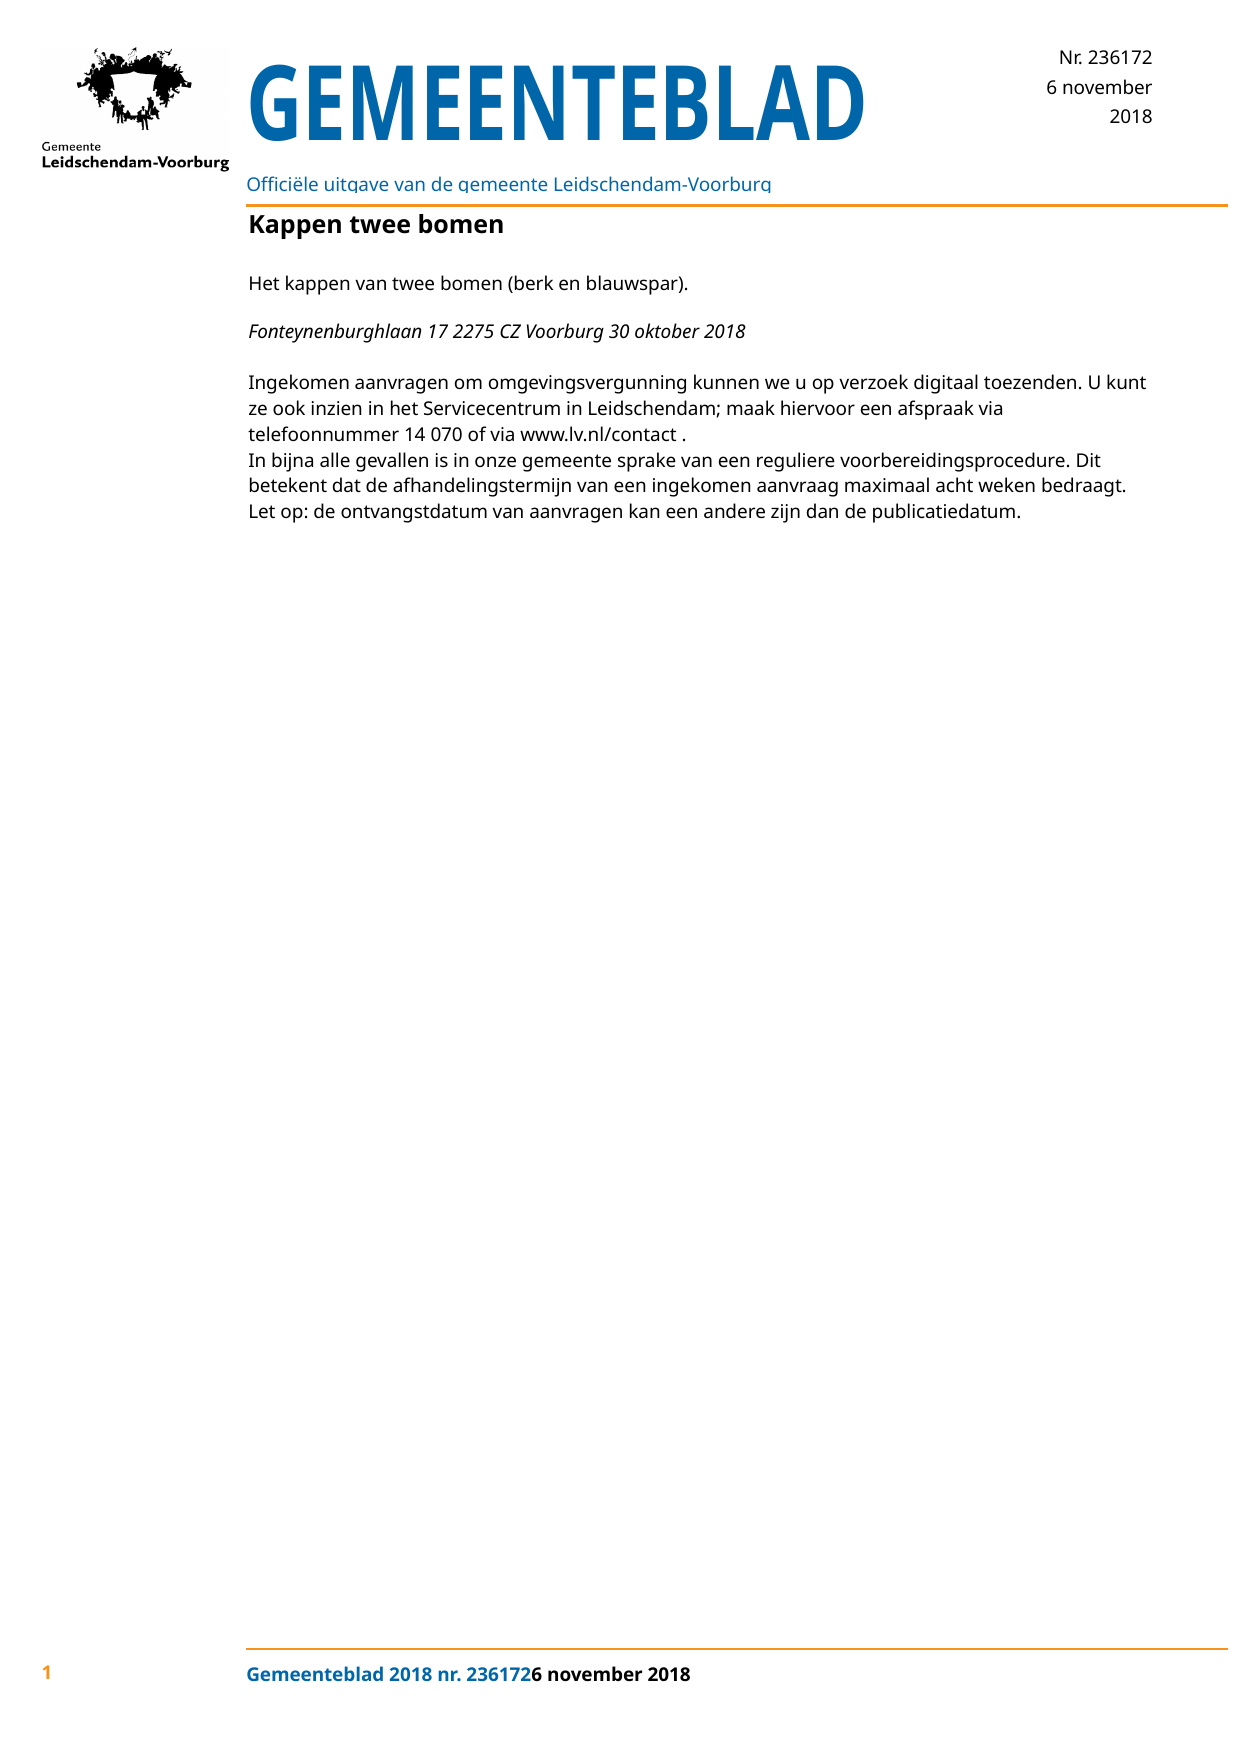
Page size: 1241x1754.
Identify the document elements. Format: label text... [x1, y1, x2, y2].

text Kappen twee bomen [248, 207, 1152, 241]
picture [41, 47, 231, 172]
text Het kappen van twee bomen (berk en blauwspar). [248, 270, 1152, 296]
text Ingekomen aanvragen om omgevingsvergunning kunnen we u op verzoek digitaal toezenden. U kunt ze ook inzien in het Servicecentrum in Leidschendam; maak hiervoor een afspraak via telefoonnummer 14 070 of via www.lv.nl/contact . [248, 369, 1152, 447]
text Fonteynenburghlaan 17 2275 CZ Voorburg 30 oktober 2018 [248, 318, 1152, 344]
text In bijna alle gevallen is in onze gemeente sprake van een reguliere voorbereidingsprocedure. Dit betekent dat de afhandelingstermijn van een ingekomen aanvraag maximaal acht weken bedraagt. Let op: de ontvangstdatum van aanvragen kan een andere zijn dan de publicatiedatum. [248, 447, 1152, 524]
